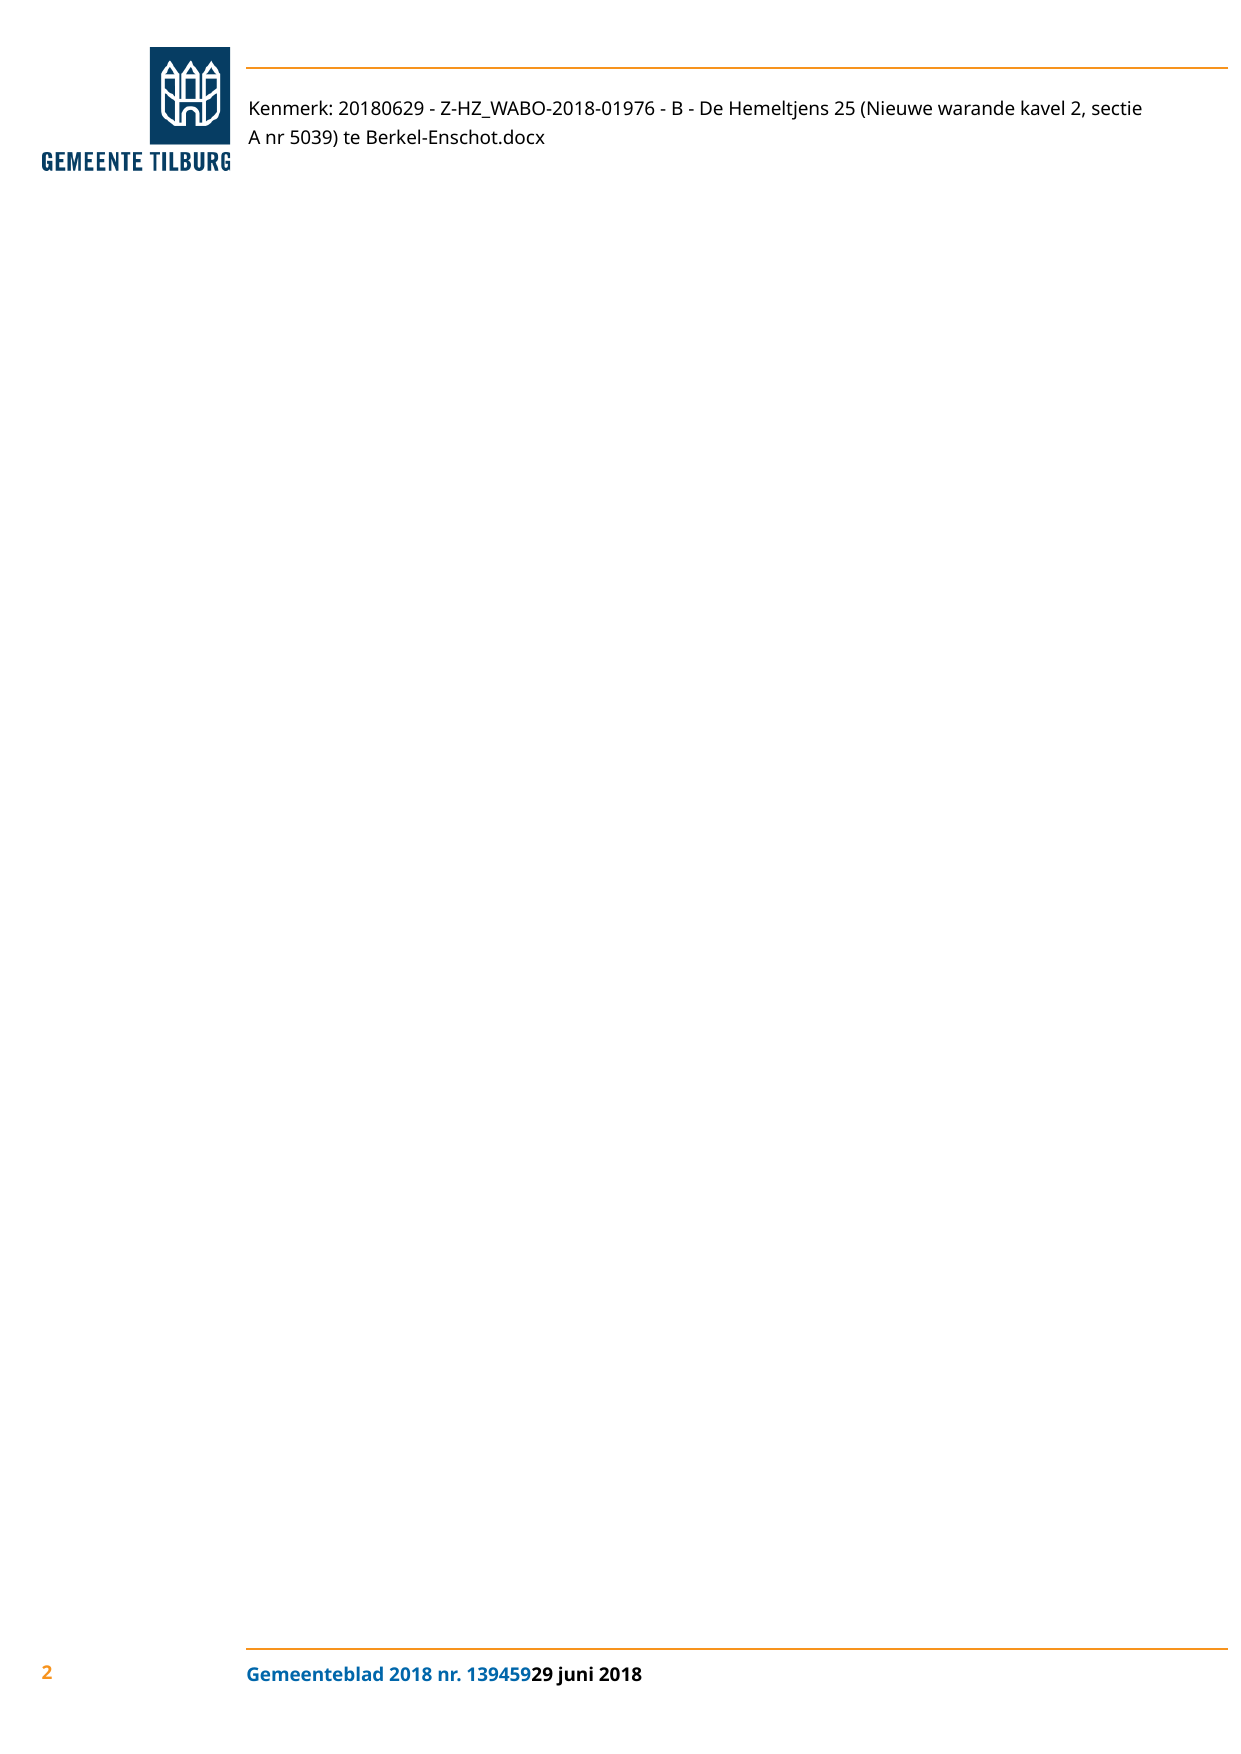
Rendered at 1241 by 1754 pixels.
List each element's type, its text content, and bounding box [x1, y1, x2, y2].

picture [41, 47, 231, 172]
text Kenmerk: 20180629 - Z-HZ_WABO-2018-01976 - B - De Hemeltjens 25 (Nieuwe warande kavel 2, sectie A nr 5039) te Berkel-Enschot.docx [248, 95, 1152, 150]
